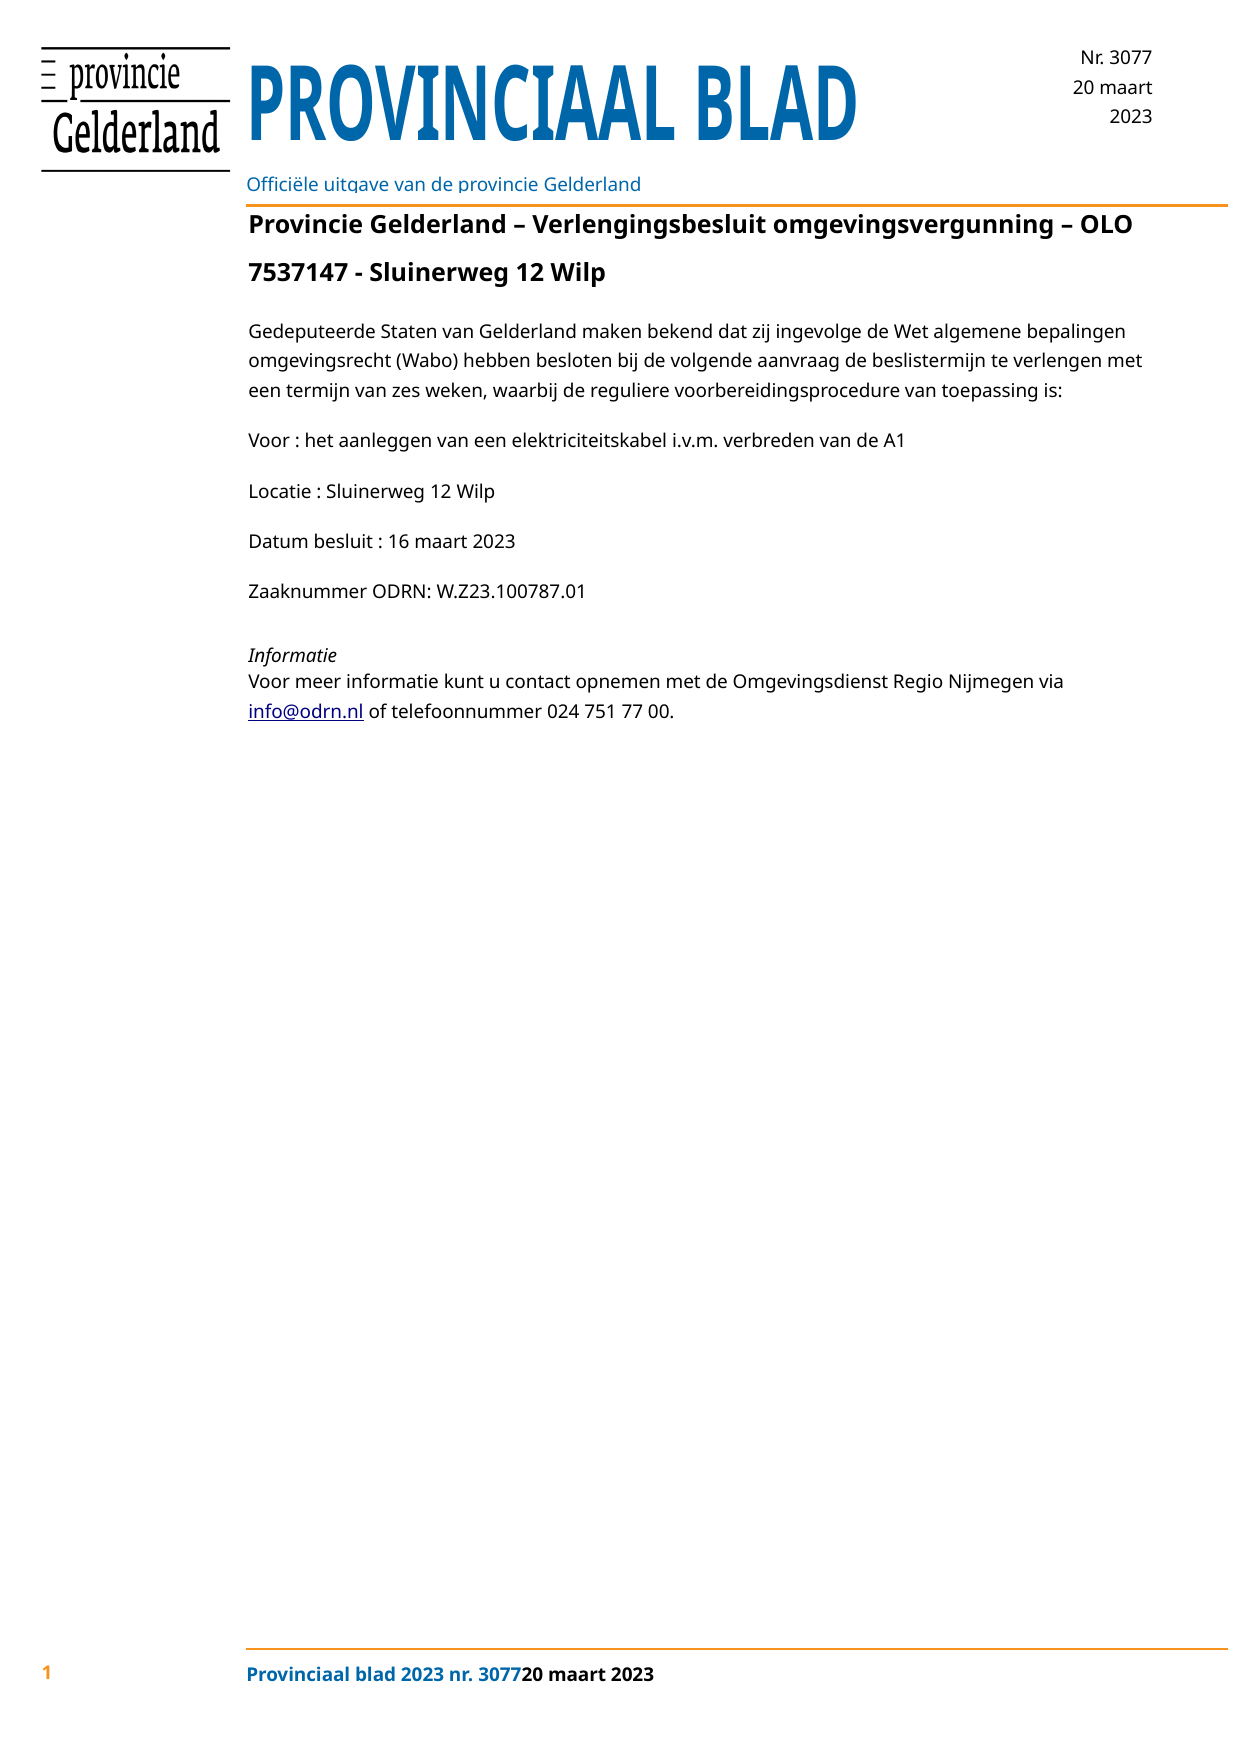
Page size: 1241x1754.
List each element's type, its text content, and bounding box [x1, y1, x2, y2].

text Datum besluit : 16 maart 2023 [248, 528, 1152, 554]
text Gedeputeerde Staten van Gelderland maken bekend dat zij ingevolge de Wet algemene bepalingen omgevingsrecht (Wabo) hebben besloten bij de volgende aanvraag de beslistermijn te verlengen met een termijn van zes weken, waarbij de reguliere voorbereidingsprocedure van toepassing is: [248, 318, 1152, 403]
text Voor meer informatie kunt u contact opnemen met de Omgevingsdienst Regio Nijmegen via info@odrn.nl of telefoonnummer 024 751 77 00. [248, 668, 1152, 724]
text Provincie Gelderland – Verlengingsbesluit omgevingsvergunning – OLO 7537147 - Sluinerweg 12 Wilp [248, 207, 1152, 288]
text Locatie : Sluinerweg 12 Wilp [248, 478, 1152, 504]
text Informatie [248, 643, 1152, 668]
text Voor : het aanleggen van een elektriciteitskabel i.v.m. verbreden van de A1 [248, 427, 1152, 453]
picture [41, 47, 231, 172]
text Zaaknummer ODRN: W.Z23.100787.01 [248, 579, 1152, 604]
